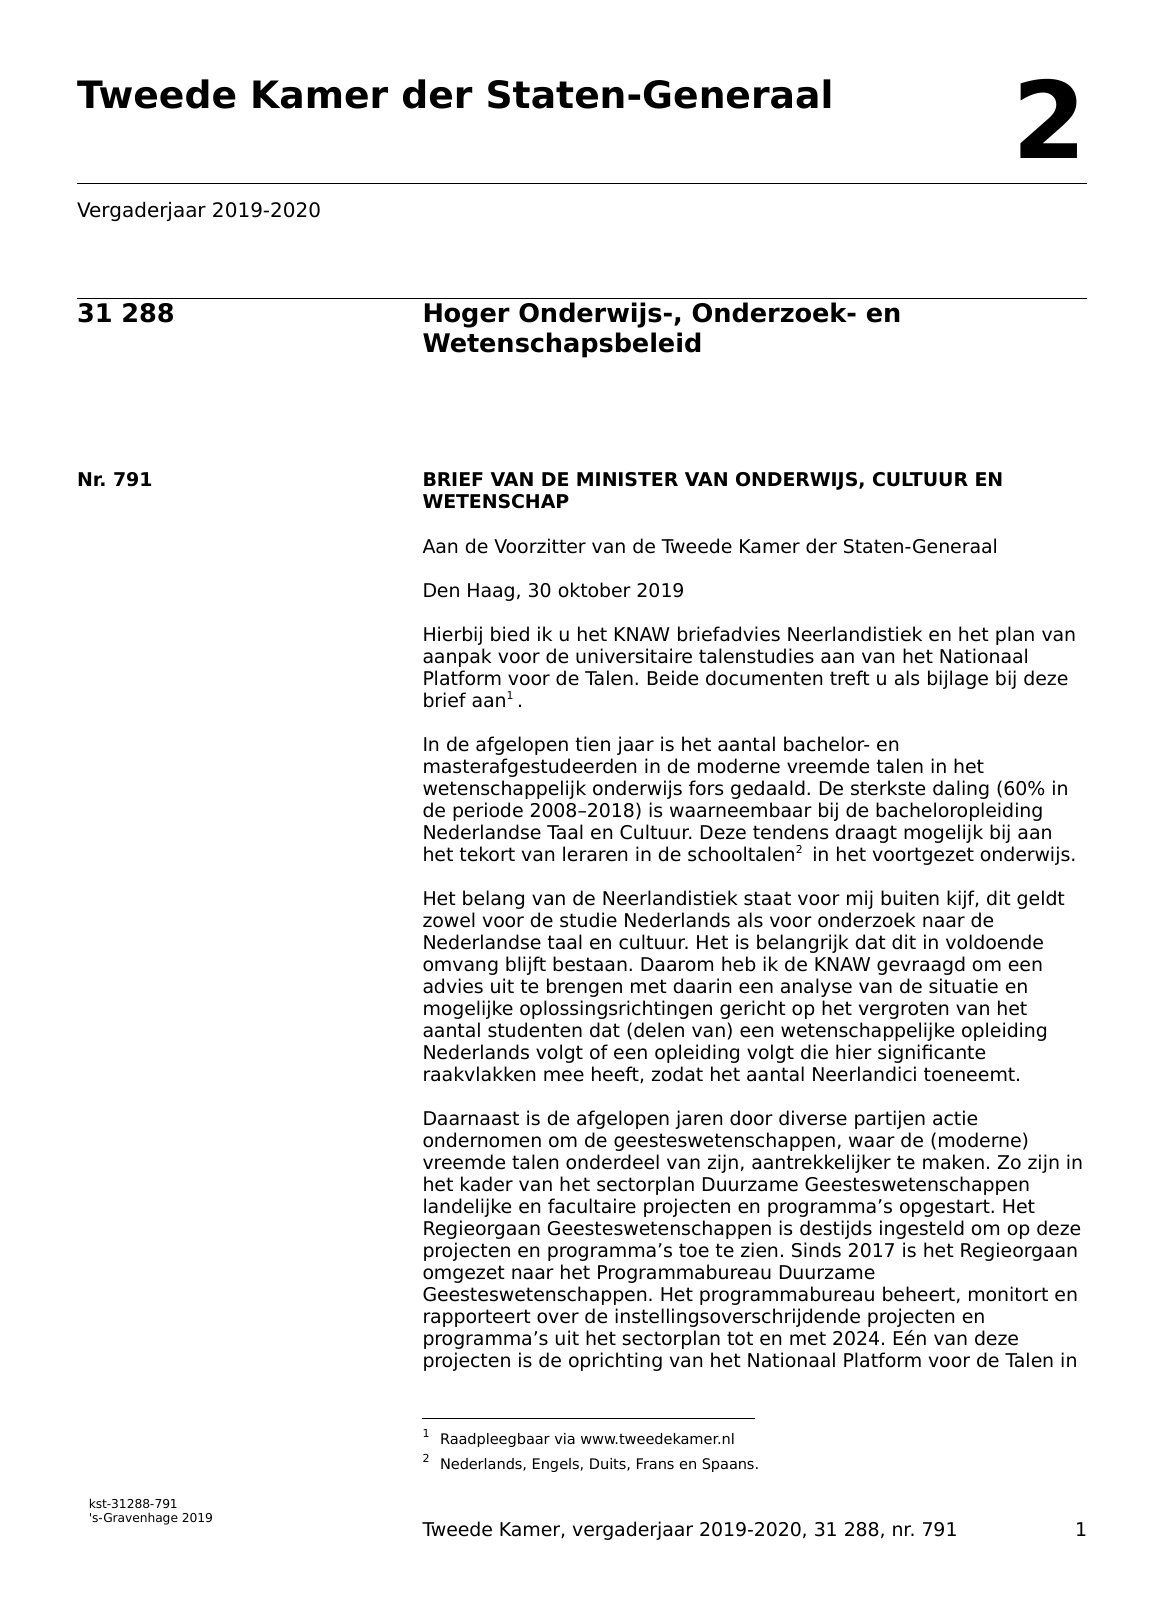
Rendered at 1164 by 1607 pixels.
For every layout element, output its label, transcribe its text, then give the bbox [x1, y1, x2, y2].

text Daarnaast is de afgelopen jaren door diverse partijen actie ondernomen om de geesteswetenschappen, waar de (moderne) vreemde talen onderdeel van zijn, aantrekkelijker te maken. Zo zijn in het kader van het sectorplan Duurzame Geesteswetenschappen landelijke en facultaire projecten en programma’s opgestart. Het Regieorgaan Geesteswetenschappen is destijds ingesteld om op deze projecten en programma’s toe te zien. Sinds 2017 is het Regieorgaan omgezet naar het Programmabureau Duurzame Geesteswetenschappen. Het programmabureau beheert, monitort en rapporteert over de instellingsoverschrijdende projecten en programma’s uit het sectorplan tot en met 2024. Eén van deze projecten is de oprichting van het Nationaal Platform voor de Talen in [422, 1108, 1087, 1372]
text Nederlands, Engels, Duits, Frans en Spaans. [422, 1452, 1087, 1474]
text In de afgelopen tien jaar is het aantal bachelor- en masterafgestudeerden in de moderne vreemde talen in het wetenschappelijk onderwijs fors gedaald. De sterkste daling (60% in de periode 2008–2018) is waarneembaar bij de bacheloropleiding Nederlandse Taal en Cultuur. Deze tendens draagt mogelijk bij aan het tekort van leraren in de schooltalen in het voortgezet onderwijs. [422, 734, 1087, 866]
text Aan de Voorzitter van de Tweede Kamer der Staten-Generaal [422, 536, 1087, 557]
text Hierbij bied ik u het KNAW briefadvies Neerlandistiek en het plan van aanpak voor de universitaire talenstudies aan van het Nationaal Platform voor de Talen. Beide documenten treft u als bijlage bij deze brief aan. [422, 624, 1087, 712]
text 's-Gravenhage 2019 [88, 1511, 323, 1525]
text Raadpleegbaar via www.tweedekamer.nl [422, 1427, 1087, 1449]
text kst-31288-791 [88, 1497, 323, 1511]
table_header Tweede Kamer der Staten-Generaal [77, 59, 886, 183]
text Het belang van de Neerlandistiek staat voor mij buiten kijf, dit geldt zowel voor de studie Nederlands als voor onderzoek naar de Nederlandse taal en cultuur. Het is belangrijk dat dit in voldoende omvang blijft bestaan. Daarom heb ik de KNAW gevraagd om een advies uit te brengen met daarin een analyse van de situatie en mogelijke oplossingsrichtingen gericht op het vergroten van het aantal studenten dat (delen van) een wetenschappelijke opleiding Nederlands volgt of een opleiding volgt die hier significante raakvlakken mee heeft, zodat het aantal Neerlandici toeneemt. [422, 888, 1087, 1086]
subtitle 31 288 Hoger Onderwijs-, Onderzoek- en Wetenschapsbeleid [77, 299, 1087, 358]
text Den Haag, 30 oktober 2019 [422, 580, 1087, 602]
subtitle Nr. 791 BRIEF VAN DE MINISTER VAN ONDERWIJS, CULTUUR EN WETENSCHAP [77, 469, 1087, 513]
table_cell Vergaderjaar 2019-2020 [77, 184, 1087, 298]
table_header 2 [886, 59, 1087, 183]
